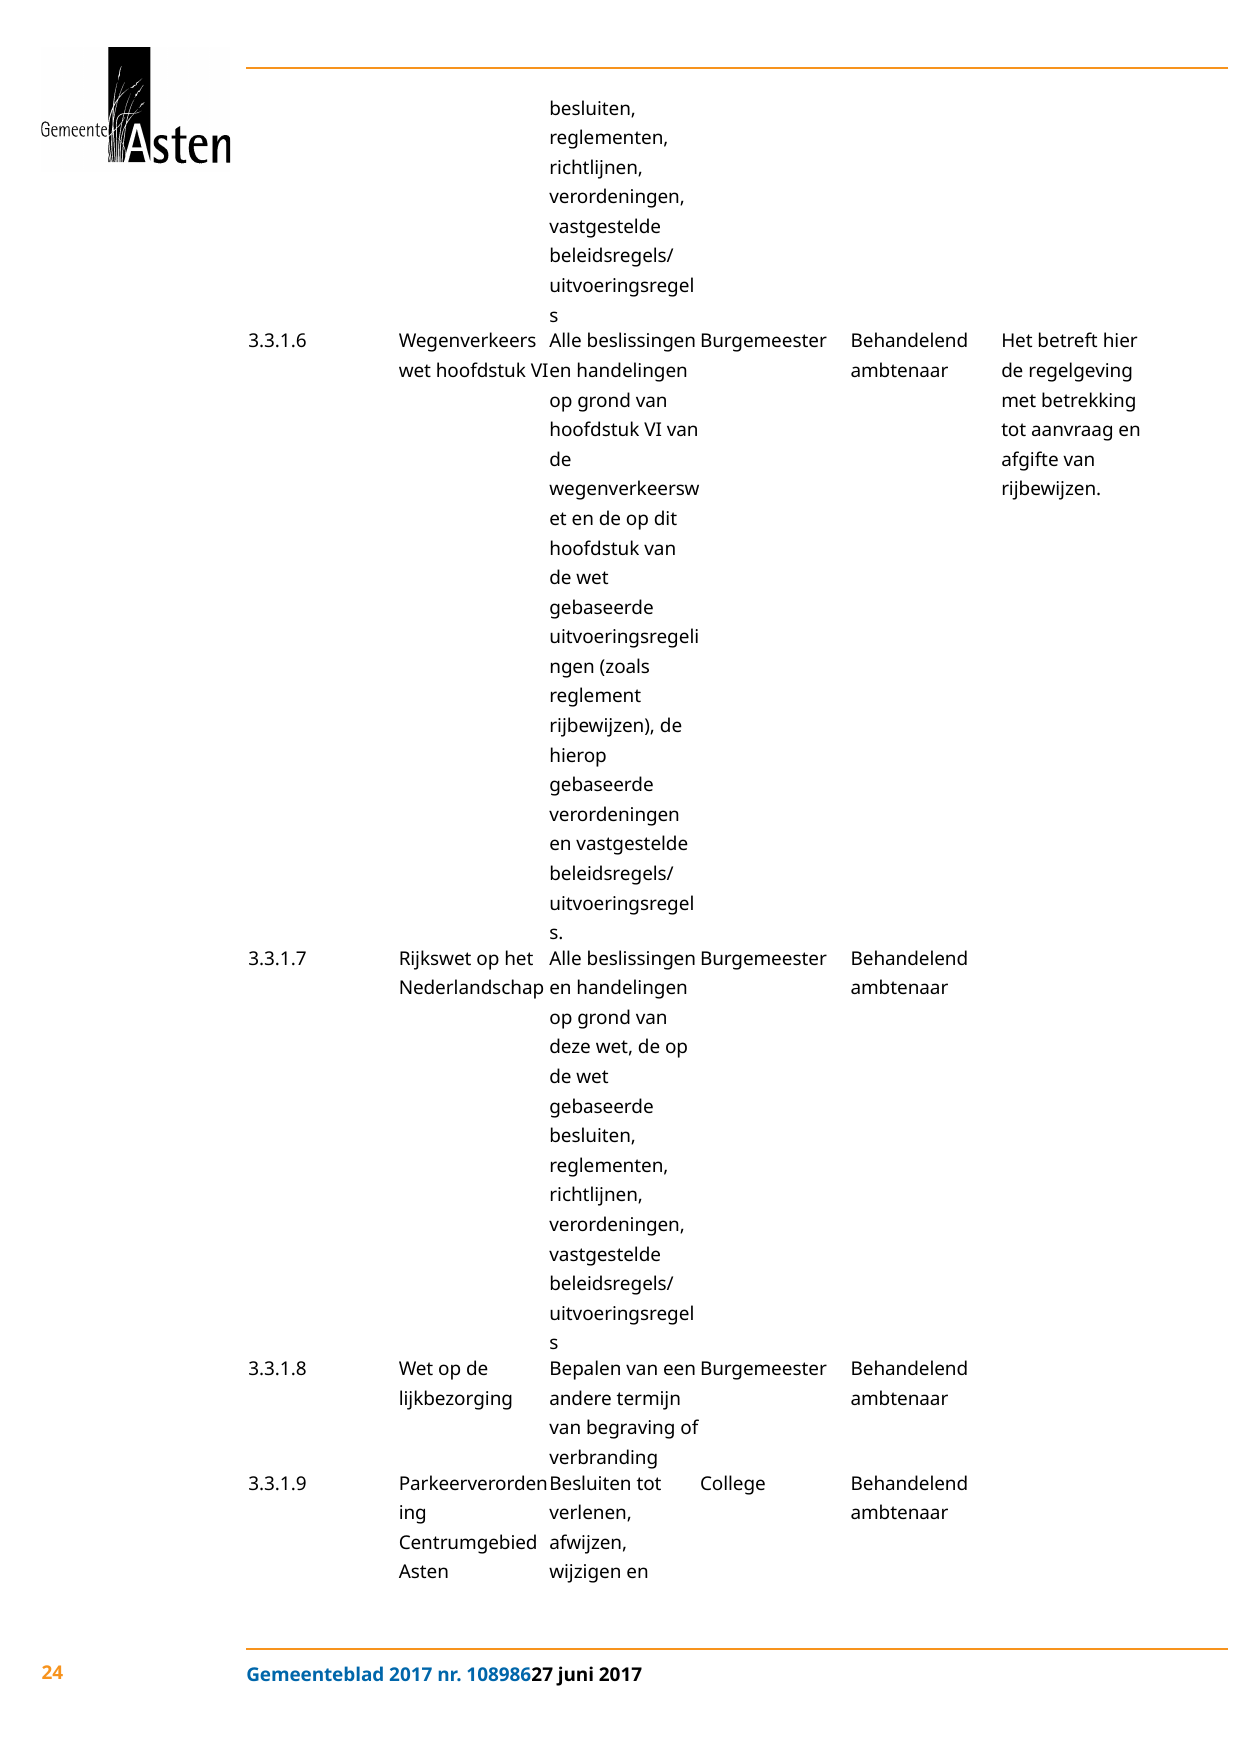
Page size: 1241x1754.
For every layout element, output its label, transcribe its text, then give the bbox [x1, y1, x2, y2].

picture [41, 47, 231, 172]
table_cell 3.3.1.7 [248, 945, 398, 1355]
table_cell Besluiten tot verlenen, afwijzen, wijzigen en [549, 1470, 700, 1584]
table_cell Wet op de lijkbezorging [399, 1355, 549, 1470]
table_cell Parkeerverordening Centrumgebied Asten [399, 1470, 549, 1584]
table_cell [700, 95, 850, 328]
table_cell Behandelend ambtenaar [850, 328, 1001, 945]
table_cell 3.3.1.8 [248, 1355, 398, 1470]
table_cell Behandelend ambtenaar [850, 945, 1001, 1355]
table_cell [1001, 1470, 1152, 1584]
table_cell [399, 95, 549, 328]
table_cell Alle beslissingen en handelingen op grond van deze wet, de op de wet gebaseerde besluiten, reglementen, richtlijnen, verordeningen, vastgestelde beleidsregels/ uitvoeringsregels [549, 945, 700, 1355]
table_cell Behandelend ambtenaar [850, 1470, 1001, 1584]
table_cell 3.3.1.9 [248, 1470, 398, 1584]
table_cell 3.3.1.6 [248, 328, 398, 945]
table_cell Bepalen van een andere termijn van begraving of verbranding [549, 1355, 700, 1470]
table_cell Rijkswet op het Nederlandschap [399, 945, 549, 1355]
table_cell Behandelend ambtenaar [850, 1355, 1001, 1470]
table_cell College [700, 1470, 850, 1584]
table_cell [1001, 95, 1152, 328]
table_cell Burgemeester [700, 328, 850, 945]
table_cell [1001, 945, 1152, 1355]
table_cell Het betreft hier de regelgeving met betrekking tot aanvraag en afgifte van rijbewijzen. [1001, 328, 1152, 945]
table_cell [248, 95, 398, 328]
table_cell Alle beslissingen en handelingen op grond van hoofdstuk VI van de wegenverkeerswet en de op dit hoofdstuk van de wet gebaseerde uitvoeringsregelingen (zoals reglement rijbewijzen), de hierop gebaseerde verordeningen en vastgestelde beleidsregels/ uitvoeringsregels. [549, 328, 700, 945]
table_cell [850, 95, 1001, 328]
table_cell [1001, 1355, 1152, 1470]
table_cell besluiten, reglementen, richtlijnen, verordeningen, vastgestelde beleidsregels/ uitvoeringsregels [549, 95, 700, 328]
table_cell Burgemeester [700, 945, 850, 1355]
table_cell Burgemeester [700, 1355, 850, 1470]
table_cell Wegenverkeerswet hoofdstuk VI [399, 328, 549, 945]
